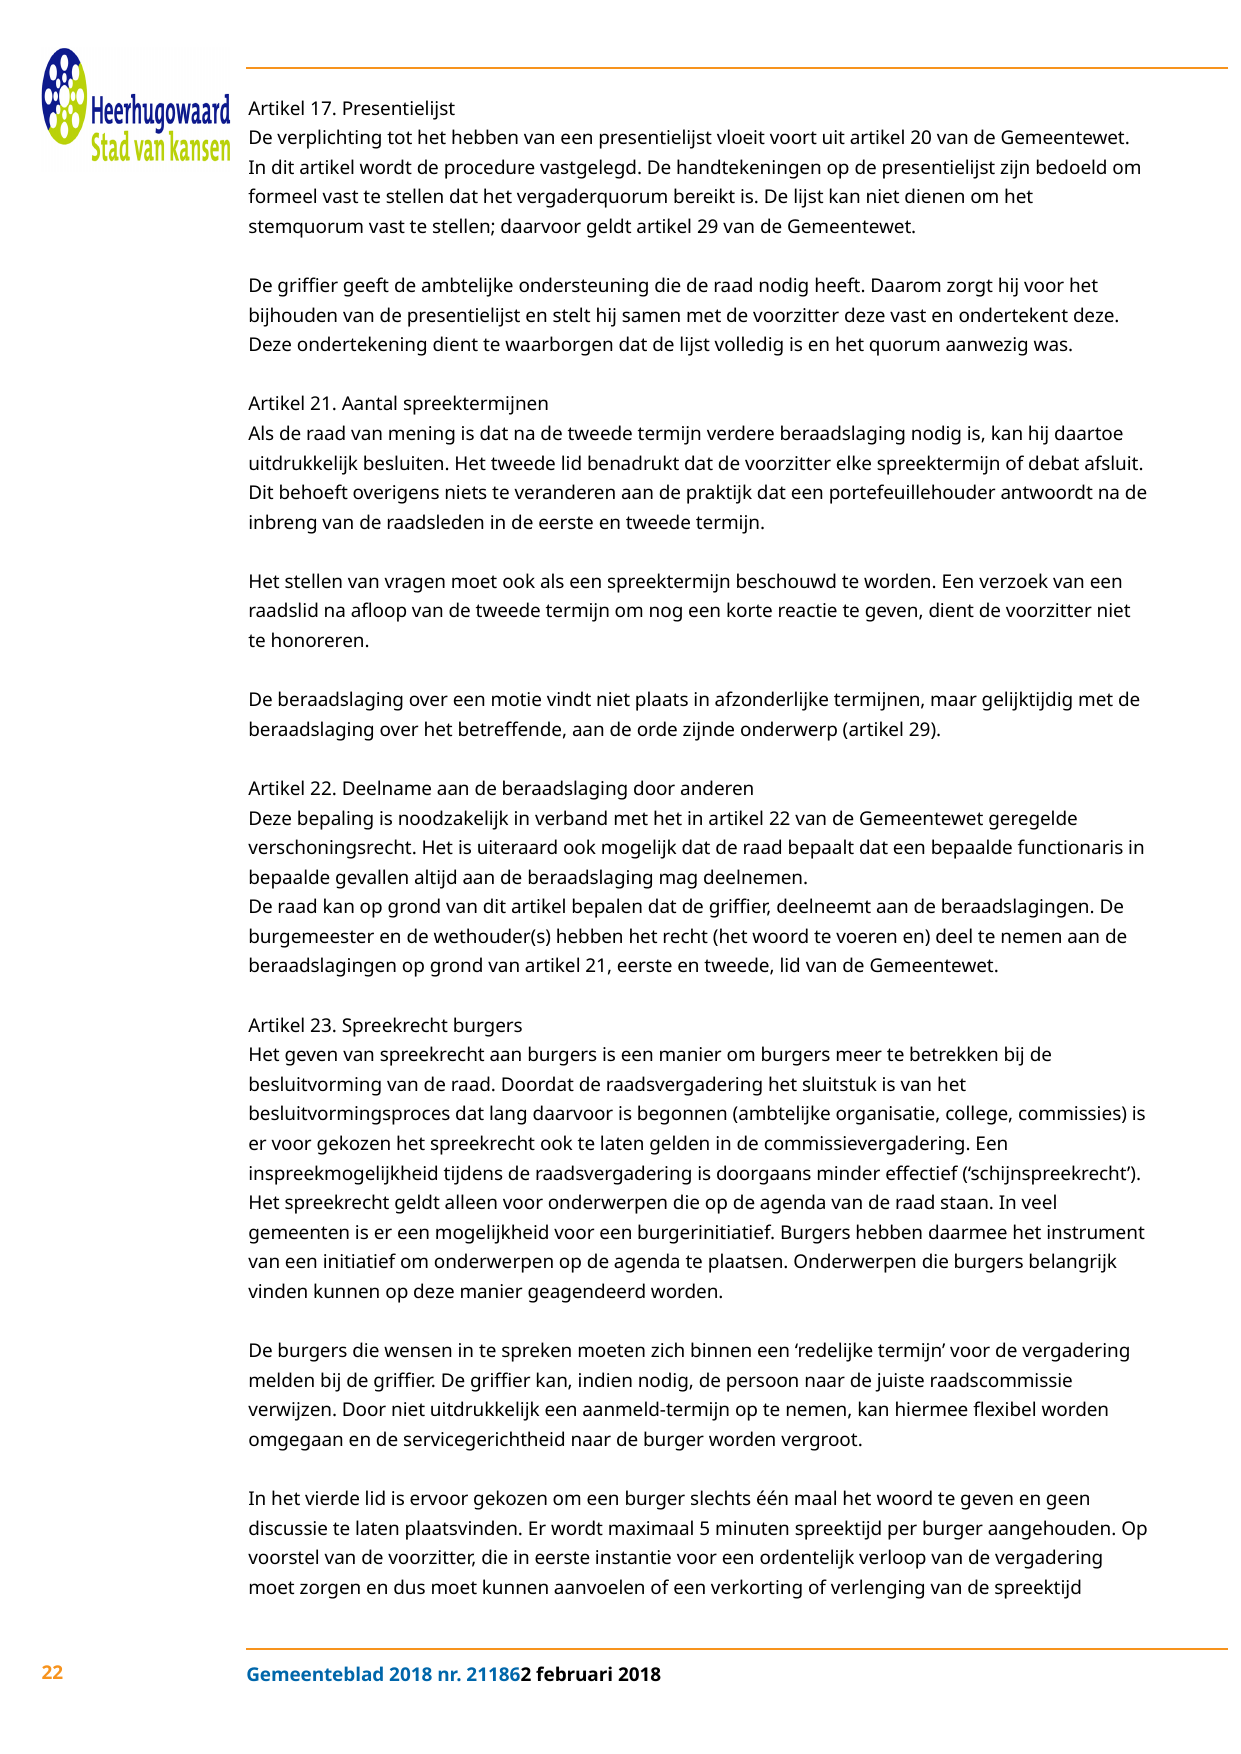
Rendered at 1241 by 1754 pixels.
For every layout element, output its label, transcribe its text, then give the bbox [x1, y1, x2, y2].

text De beraadslaging over een motie vindt niet plaats in afzonderlijke termijnen, maar gelijktijdig met de beraadslaging over het betreffende, aan de orde zijnde onderwerp (artikel 29). [248, 686, 1152, 742]
text Artikel 21. Aantal spreektermijnen [248, 391, 1152, 416]
text De verplichting tot het hebben van een presentielijst vloeit voort uit artikel 20 van de Gemeentewet. In dit artikel wordt de procedure vastgelegd. De handtekeningen op de presentielijst zijn bedoeld om formeel vast te stellen dat het vergaderquorum bereikt is. De lijst kan niet dienen om het stemquorum vast te stellen; daarvoor geldt artikel 29 van de Gemeentewet. [248, 124, 1152, 239]
text Artikel 22. Deelname aan de beraadslaging door anderen [248, 775, 1152, 801]
text Artikel 23. Spreekrecht burgers [248, 1012, 1152, 1038]
text In het vierde lid is ervoor gekozen om een burger slechts één maal het woord te geven en geen discussie te laten plaatsvinden. Er wordt maximaal 5 minuten spreektijd per burger aangehouden. Op voorstel van de voorzitter, die in eerste instantie voor een ordentelijk verloop van de vergadering moet zorgen en dus moet kunnen aanvoelen of een verkorting of verlenging van de spreektijd [248, 1485, 1152, 1600]
text Het stellen van vragen moet ook als een spreektermijn beschouwd te worden. Een verzoek van een raadslid na afloop van de tweede termijn om nog een korte reactie te geven, dient de voorzitter niet te honoreren. [248, 568, 1152, 653]
text Deze bepaling is noodzakelijk in verband met het in artikel 22 van de Gemeentewet geregelde verschoningsrecht. Het is uiteraard ook mogelijk dat de raad bepaalt dat een bepaalde functionaris in bepaalde gevallen altijd aan de beraadslaging mag deelnemen. [248, 805, 1152, 890]
text Als de raad van mening is dat na de tweede termijn verdere beraadslaging nodig is, kan hij daartoe uitdrukkelijk besluiten. Het tweede lid benadrukt dat de voorzitter elke spreektermijn of debat afsluit. Dit behoeft overigens niets te veranderen aan de praktijk dat een portefeuillehouder antwoordt na de inbreng van de raadsleden in de eerste en tweede termijn. [248, 420, 1152, 535]
text De griffier geeft de ambtelijke ondersteuning die de raad nodig heeft. Daarom zorgt hij voor het bijhouden van de presentielijst en stelt hij samen met de voorzitter deze vast en ondertekent deze. Deze ondertekening dient te waarborgen dat de lijst volledig is en het quorum aanwezig was. [248, 272, 1152, 357]
text De raad kan op grond van dit artikel bepalen dat de griffier, deelneemt aan de beraadslagingen. De burgemeester en de wethouder(s) hebben het recht (het woord te voeren en) deel te nemen aan de beraadslagingen op grond van artikel 21, eerste en tweede, lid van de Gemeentewet. [248, 893, 1152, 978]
text Het geven van spreekrecht aan burgers is een manier om burgers meer te betrekken bij de besluitvorming van de raad. Doordat de raadsvergadering het sluitstuk is van het besluitvormingsproces dat lang daarvoor is begonnen (ambtelijke organisatie, college, commissies) is er voor gekozen het spreekrecht ook te laten gelden in de commissievergadering. Een inspreekmogelijkheid tijdens de raadsvergadering is doorgaans minder effectief (‘schijnspreekrecht’). Het spreekrecht geldt alleen voor onderwerpen die op de agenda van de raad staan. In veel gemeenten is er een mogelijkheid voor een burgerinitiatief. Burgers hebben daarmee het instrument van een initiatief om onderwerpen op de agenda te plaatsen. Onderwerpen die burgers belangrijk vinden kunnen op deze manier geagendeerd worden. [248, 1041, 1152, 1304]
picture [41, 47, 231, 172]
text De burgers die wensen in te spreken moeten zich binnen een ‘redelijke termijn’ voor de vergadering melden bij de griffier. De griffier kan, indien nodig, de persoon naar de juiste raadscommissie verwijzen. Door niet uitdrukkelijk een aanmeld-termijn op te nemen, kan hiermee flexibel worden omgegaan en de servicegerichtheid naar de burger worden vergroot. [248, 1337, 1152, 1452]
text Artikel 17. Presentielijst [248, 95, 1152, 121]
